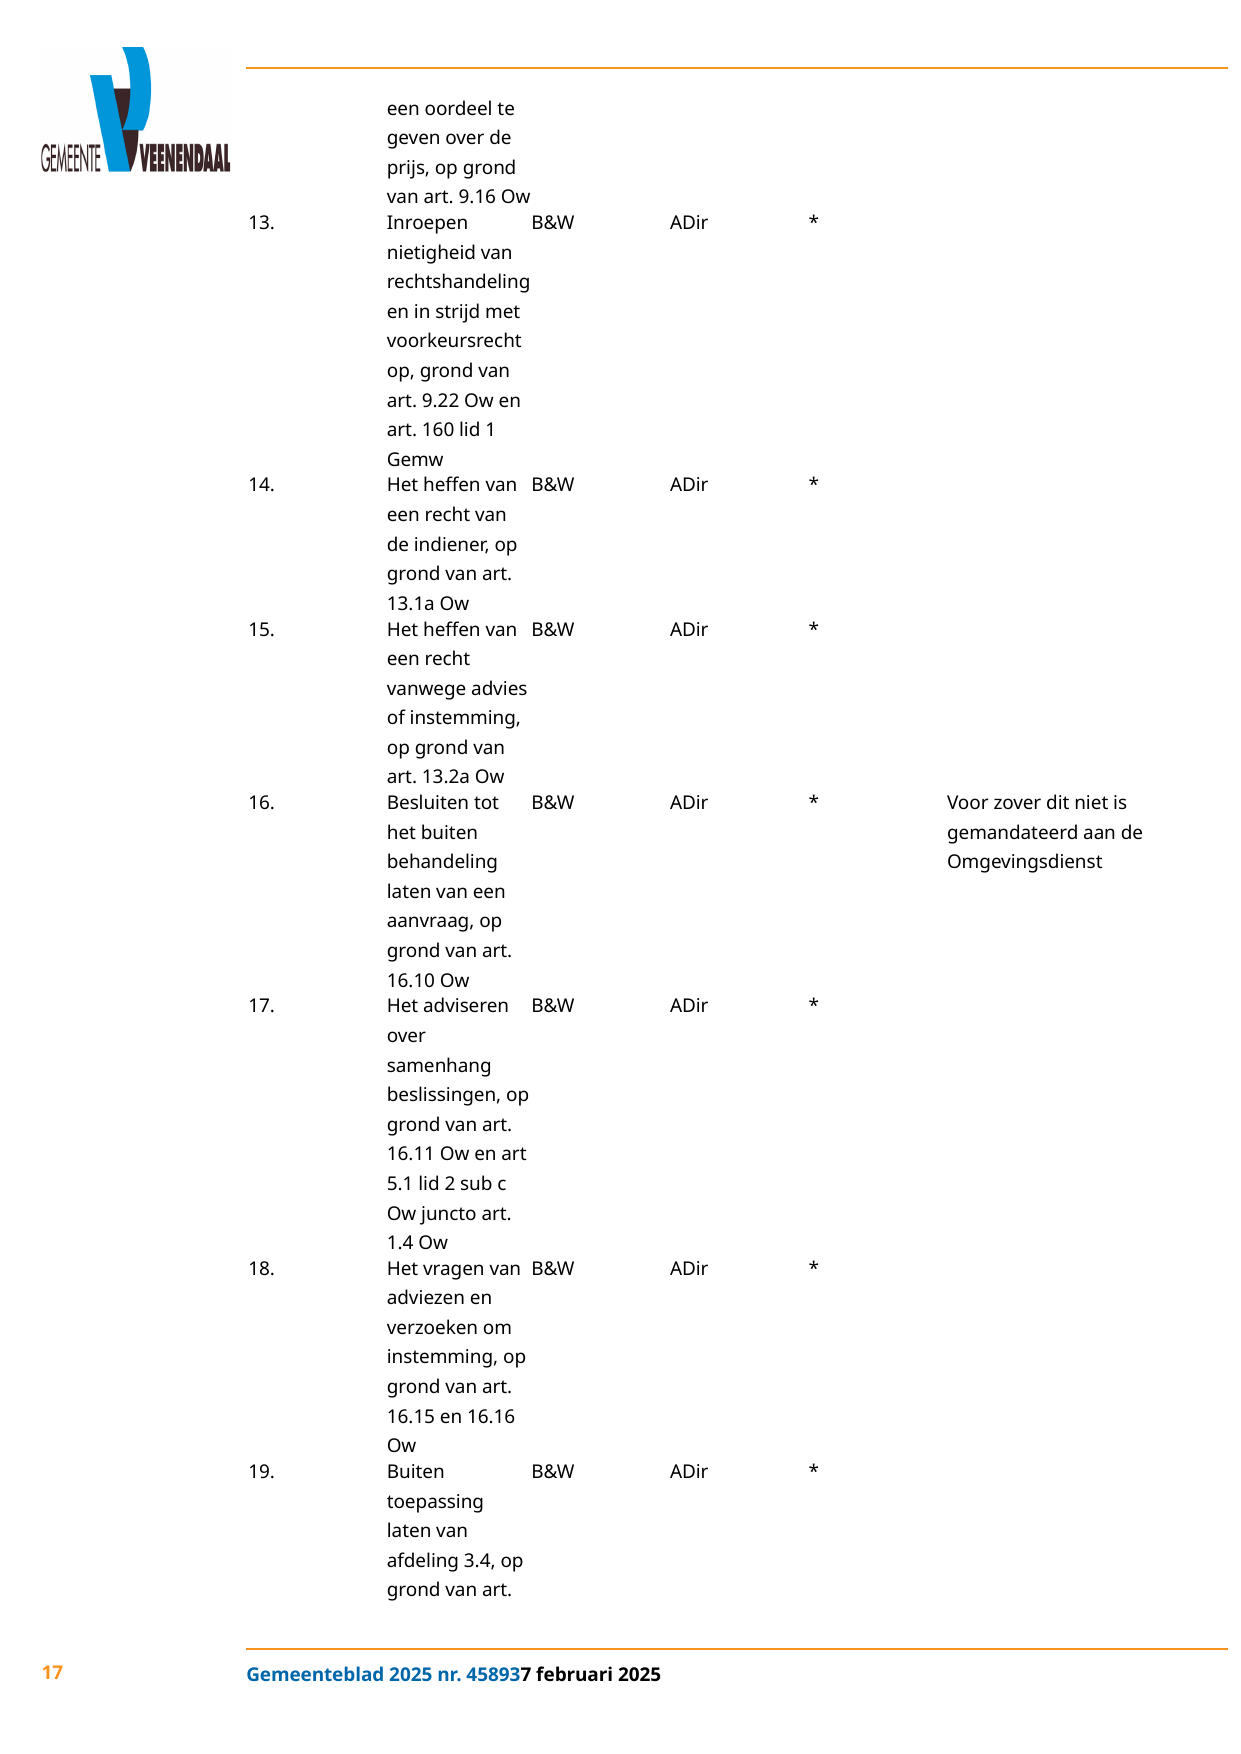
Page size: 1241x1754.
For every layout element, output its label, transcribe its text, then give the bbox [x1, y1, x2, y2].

table_cell Besluiten tot het buiten behandeling laten van een aanvraag, op grond van art. 16.10 Ow [387, 789, 531, 993]
table_cell [947, 1255, 1152, 1458]
table_cell ADir [670, 616, 808, 789]
table_cell * [808, 993, 947, 1255]
table_cell Het vragen van adviezen en verzoeken om instemming, op grond van art. 16.15 en 16.16 Ow [387, 1255, 531, 1458]
table_cell * [808, 616, 947, 789]
table_cell [808, 95, 947, 209]
picture [41, 47, 130, 172]
table_cell 14. [248, 472, 387, 616]
table_cell * [808, 1255, 947, 1458]
table_cell 19. [248, 1458, 387, 1602]
table_cell ADir [670, 789, 808, 993]
table_cell Voor zover dit niet is gemandateerd aan de Omgevingsdienst [947, 789, 1152, 993]
table_cell * [808, 209, 947, 472]
table_cell [947, 616, 1152, 789]
table_cell [248, 95, 387, 209]
table_cell [947, 95, 1152, 209]
table_cell ADir [670, 1458, 808, 1602]
table_cell B&W [531, 789, 670, 993]
table_cell [670, 95, 808, 209]
table_cell [947, 209, 1152, 472]
table_cell * [808, 472, 947, 616]
table_cell B&W [531, 616, 670, 789]
table_cell B&W [531, 1458, 670, 1602]
table_cell Het adviseren over samenhang beslissingen, op grond van art. 16.11 Ow en art 5.1 lid 2 sub c Ow juncto art. 1.4 Ow [387, 993, 531, 1255]
table_cell [531, 95, 670, 209]
table_cell 15. [248, 616, 387, 789]
table_cell een oordeel te geven over de prijs, op grond van art. 9.16 Ow [387, 95, 531, 209]
table_cell [947, 1458, 1152, 1602]
table_cell * [808, 789, 947, 993]
table_cell Het heffen van een recht van de indiener, op grond van art. 13.1a Ow [387, 472, 531, 616]
table_cell Inroepen nietigheid van rechtshandelingen in strijd met voorkeursrecht op, grond van art. 9.22 Ow en art. 160 lid 1 Gemw [387, 209, 531, 472]
table_cell [947, 993, 1152, 1255]
table_cell 17. [248, 993, 387, 1255]
table_cell Buiten toepassing laten van afdeling 3.4, op grond van art. [387, 1458, 531, 1602]
table_cell * [808, 1458, 947, 1602]
table_cell Het heffen van een recht vanwege advies of instemming, op grond van art. 13.2a Ow [387, 616, 531, 789]
table_cell B&W [531, 209, 670, 472]
table_cell B&W [531, 993, 670, 1255]
table_cell ADir [670, 472, 808, 616]
table_cell ADir [670, 993, 808, 1255]
table_cell B&W [531, 1255, 670, 1458]
table_cell B&W [531, 472, 670, 616]
table_cell ADir [670, 1255, 808, 1458]
picture [123, 47, 231, 172]
table_cell ADir [670, 209, 808, 472]
table_cell 18. [248, 1255, 387, 1458]
table_cell 16. [248, 789, 387, 993]
table_cell [947, 472, 1152, 616]
table_cell 13. [248, 209, 387, 472]
